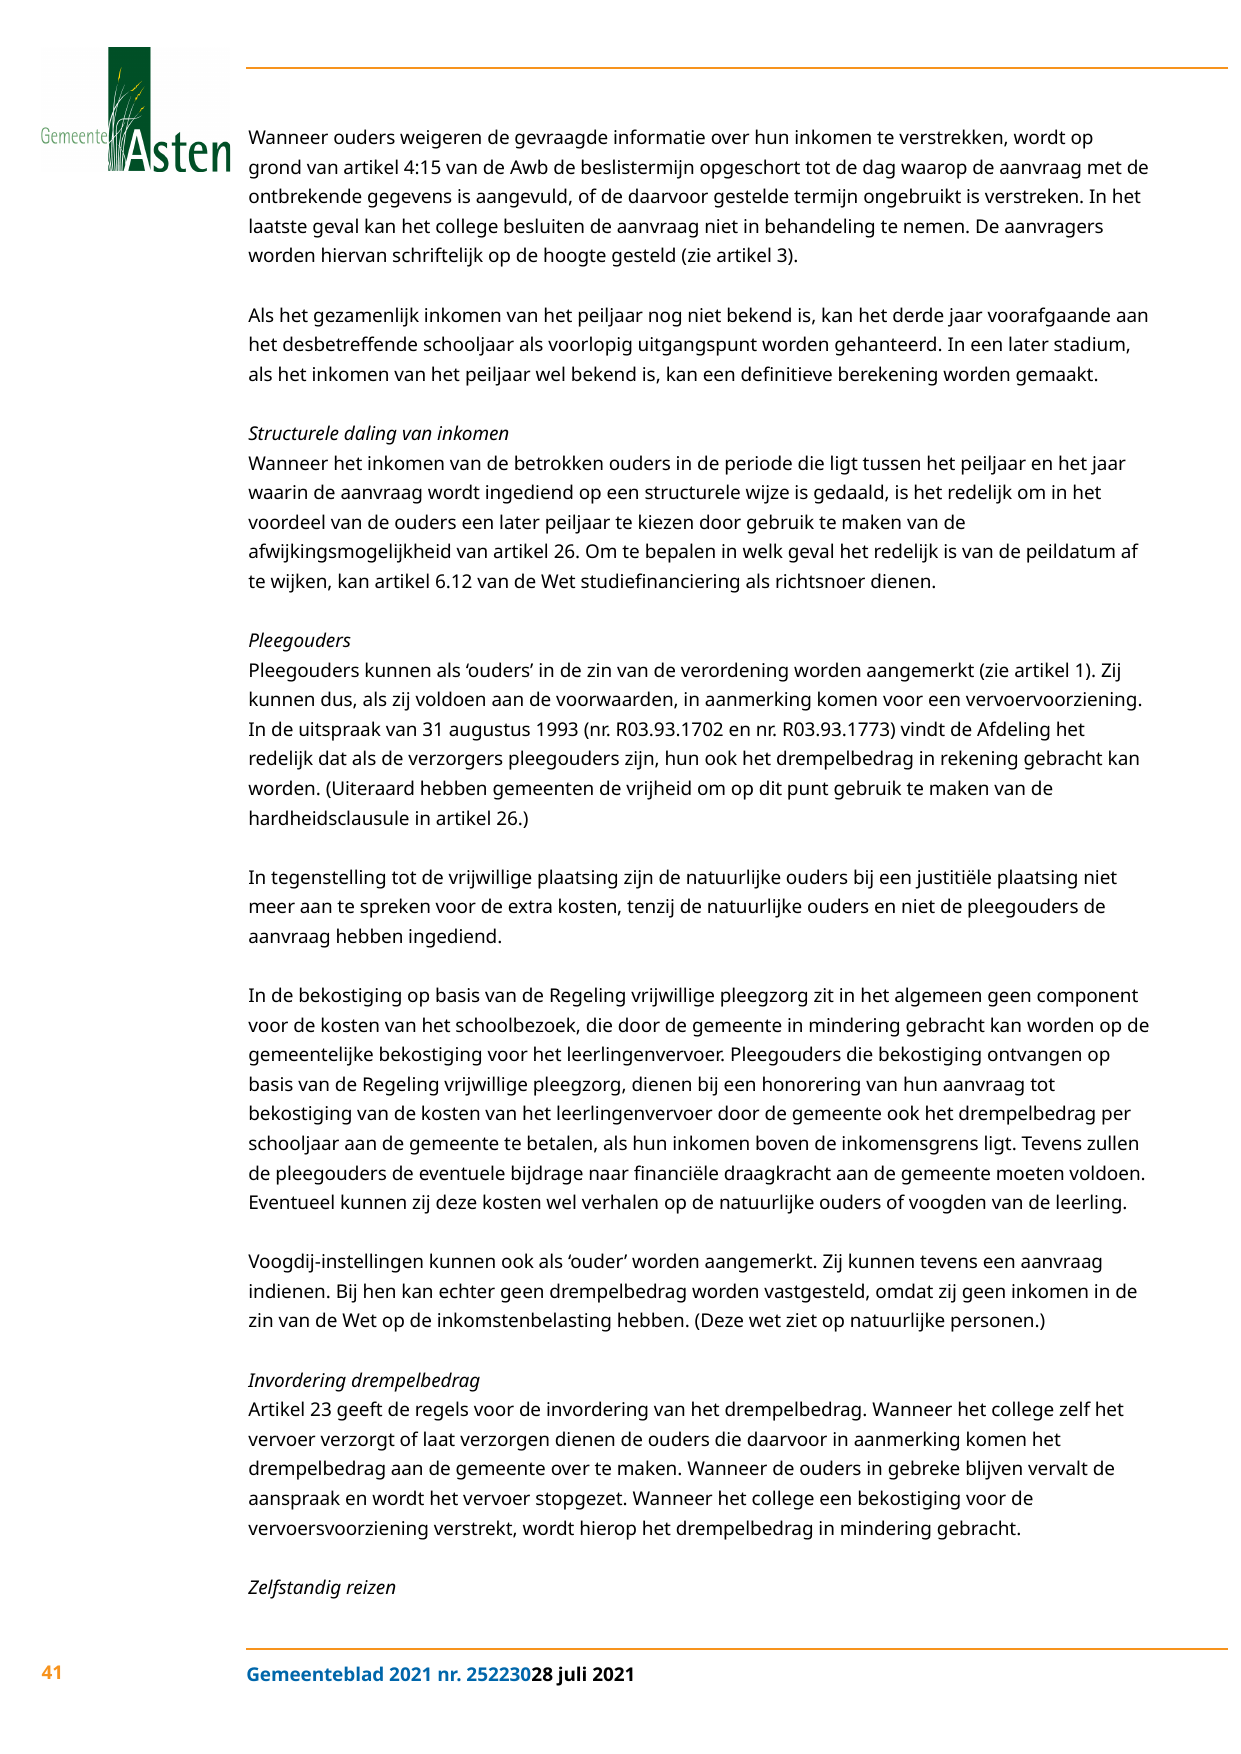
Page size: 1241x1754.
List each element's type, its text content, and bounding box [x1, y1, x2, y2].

picture [41, 47, 231, 172]
text Pleegouders [248, 627, 1152, 653]
text Invordering drempelbedrag [248, 1367, 1152, 1393]
text In de bekostiging op basis van de Regeling vrijwillige pleegzorg zit in het algemeen geen component voor de kosten van het schoolbezoek, die door de gemeente in mindering gebracht kan worden op de gemeentelijke bekostiging voor het leerlingenvervoer. Pleegouders die bekostiging ontvangen op basis van de Regeling vrijwillige pleegzorg, dienen bij een honorering van hun aanvraag tot bekostiging van de kosten van het leerlingenvervoer door de gemeente ook het drempelbedrag per schooljaar aan de gemeente te betalen, als hun inkomen boven de inkomensgrens ligt. Tevens zullen de pleegouders de eventuele bijdrage naar financiële draagkracht aan de gemeente moeten voldoen. Eventueel kunnen zij deze kosten wel verhalen op de natuurlijke ouders of voogden van de leerling. [248, 982, 1152, 1215]
text Zelfstandig reizen [248, 1574, 1152, 1600]
text Wanneer ouders weigeren de gevraagde informatie over hun inkomen te verstrekken, wordt op grond van artikel 4:15 van de Awb de beslistermijn opgeschort tot de dag waarop de aanvraag met de ontbrekende gegevens is aangevuld, of de daarvoor gestelde termijn ongebruikt is verstreken. In het laatste geval kan het college besluiten de aanvraag niet in behandeling te nemen. De aanvragers worden hiervan schriftelijk op de hoogte gesteld (zie artikel 3). [248, 124, 1152, 268]
text In tegenstelling tot de vrijwillige plaatsing zijn de natuurlijke ouders bij een justitiële plaatsing niet meer aan te spreken voor de extra kosten, tenzij de natuurlijke ouders en niet de pleegouders de aanvraag hebben ingediend. [248, 864, 1152, 949]
text Wanneer het inkomen van de betrokken ouders in de periode die ligt tussen het peiljaar en het jaar waarin de aanvraag wordt ingediend op een structurele wijze is gedaald, is het redelijk om in het voordeel van de ouders een later peiljaar te kiezen door gebruik te maken van de afwijkingsmogelijkheid van artikel 26. Om te bepalen in welk geval het redelijk is van de peildatum af te wijken, kan artikel 6.12 van de Wet studiefinanciering als richtsnoer dienen. [248, 450, 1152, 594]
text Voogdij-instellingen kunnen ook als ‘ouder’ worden aangemerkt. Zij kunnen tevens een aanvraag indienen. Bij hen kan echter geen drempelbedrag worden vastgesteld, omdat zij geen inkomen in de zin van de Wet op de inkomstenbelasting hebben. (Deze wet ziet op natuurlijke personen.) [248, 1248, 1152, 1333]
text Als het gezamenlijk inkomen van het peiljaar nog niet bekend is, kan het derde jaar voorafgaande aan het desbetreffende schooljaar als voorlopig uitgangspunt worden gehanteerd. In een later stadium, als het inkomen van het peiljaar wel bekend is, kan een definitieve berekening worden gemaakt. [248, 302, 1152, 387]
text Structurele daling van inkomen [248, 420, 1152, 446]
text Artikel 23 geeft de regels voor de invordering van het drempelbedrag. Wanneer het college zelf het vervoer verzorgt of laat verzorgen dienen de ouders die daarvoor in aanmerking komen het drempelbedrag aan de gemeente over te maken. Wanneer de ouders in gebreke blijven vervalt de aanspraak en wordt het vervoer stopgezet. Wanneer het college een bekostiging voor de vervoersvoorziening verstrekt, wordt hierop het drempelbedrag in mindering gebracht. [248, 1396, 1152, 1541]
text Pleegouders kunnen als ‘ouders’ in de zin van de verordening worden aangemerkt (zie artikel 1). Zij kunnen dus, als zij voldoen aan de voorwaarden, in aanmerking komen voor een vervoervoorziening. In de uitspraak van 31 augustus 1993 (nr. R03.93.1702 en nr. R03.93.1773) vindt de Afdeling het redelijk dat als de verzorgers pleegouders zijn, hun ook het drempelbedrag in rekening gebracht kan worden. (Uiteraard hebben gemeenten de vrijheid om op dit punt gebruik te maken van de hardheidsclausule in artikel 26.) [248, 657, 1152, 831]
